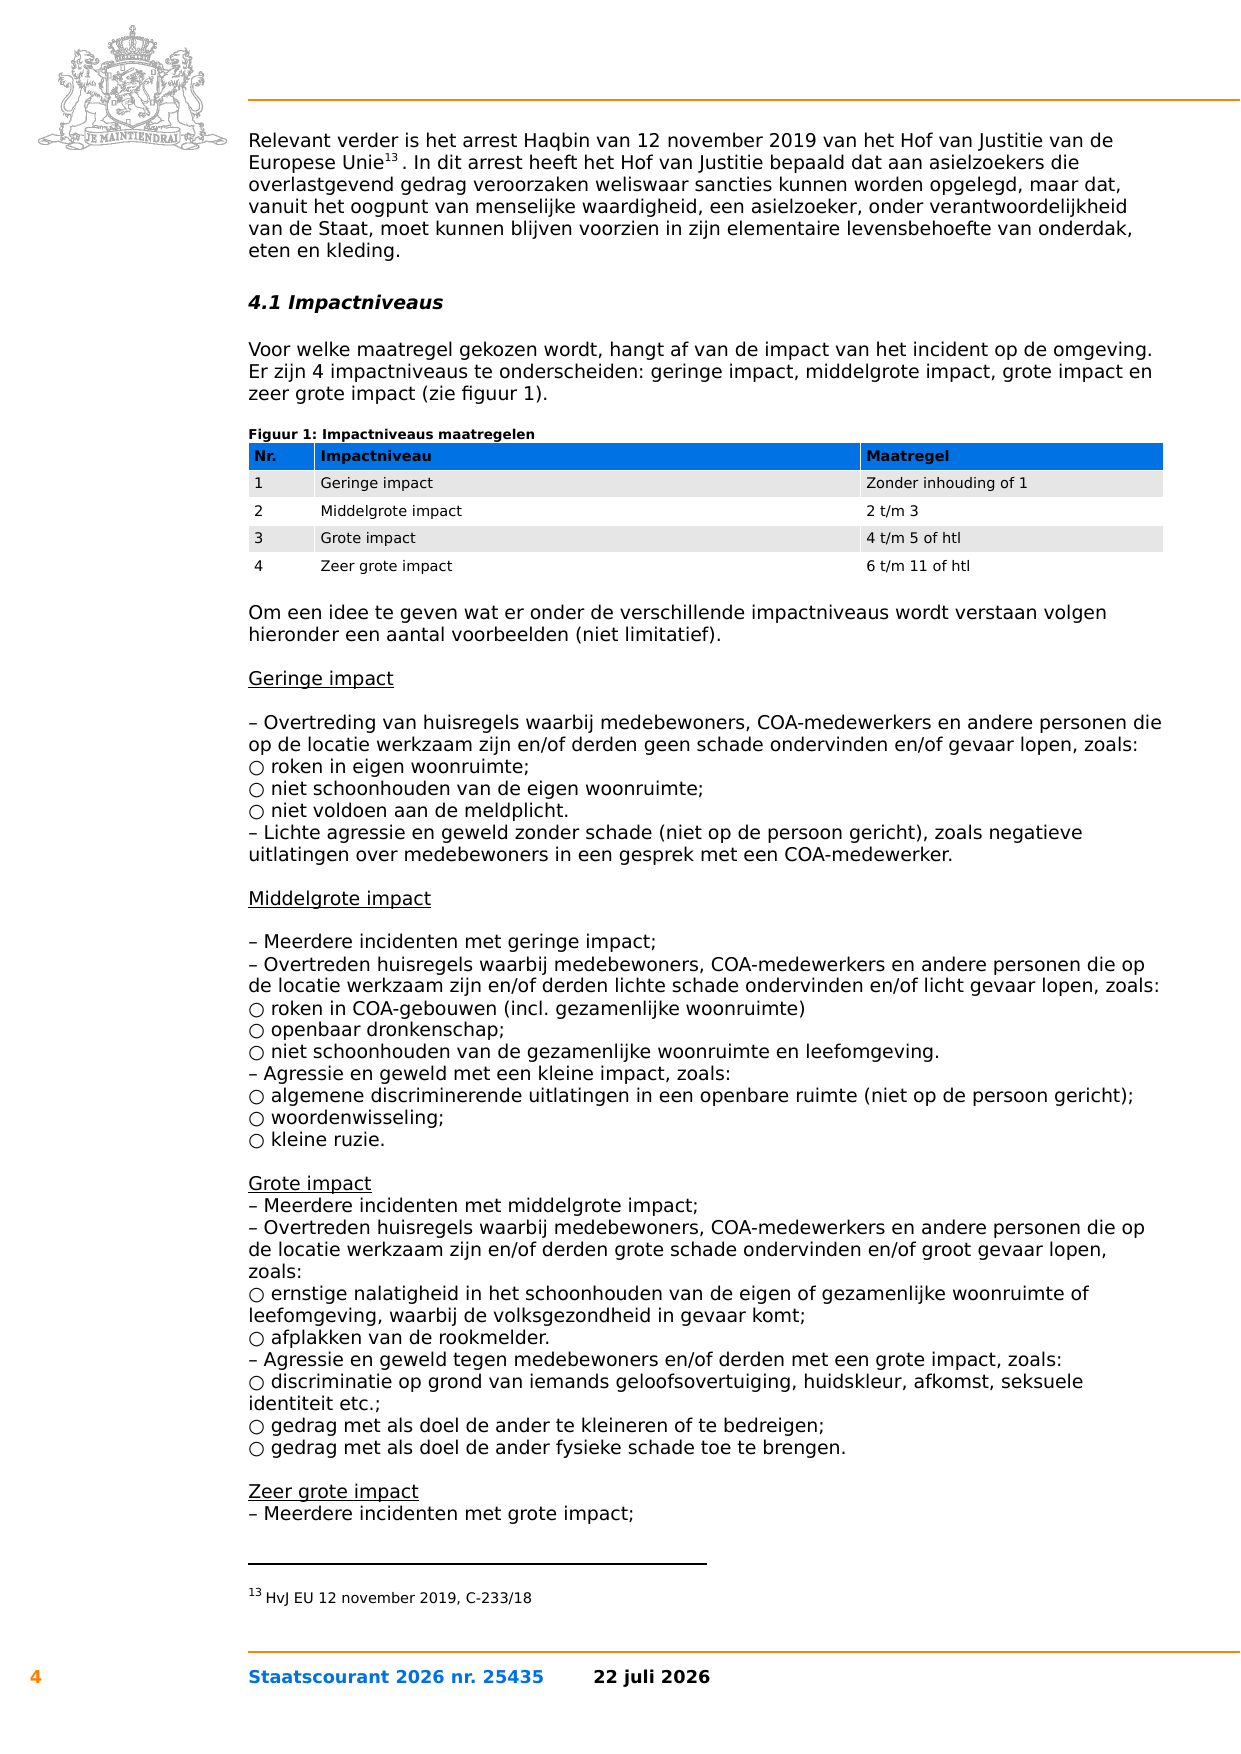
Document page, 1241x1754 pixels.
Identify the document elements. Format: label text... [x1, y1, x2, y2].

table_cell 6 t/m 11 of htl [861, 553, 1163, 579]
text – Meerdere incidenten met grote impact; [248, 1503, 1163, 1525]
table_cell 1 [249, 471, 314, 497]
text ○ woordenwisseling; [248, 1107, 1163, 1129]
table_cell Impactniveau [315, 443, 860, 470]
table_cell 2 [249, 498, 314, 524]
table_cell Grote impact [315, 526, 860, 552]
text – Meerdere incidenten met geringe impact; [248, 931, 1163, 953]
subtitle Geringe impact [248, 668, 1163, 690]
text ○ roken in eigen woonruimte; [248, 756, 1163, 778]
table_cell Zeer grote impact [315, 553, 860, 579]
text ○ niet schoonhouden van de eigen woonruimte; [248, 778, 1163, 800]
text – Meerdere incidenten met middelgrote impact; [248, 1195, 1163, 1217]
table_cell 4 [249, 553, 314, 579]
subtitle Zeer grote impact [248, 1481, 1163, 1503]
table_cell Middelgrote impact [315, 498, 860, 524]
table_cell Nr. [249, 443, 314, 470]
text Relevant verder is het arrest Haqbin van 12 november 2019 van het Hof van Justitie van de Europese Unie. In dit arrest heeft het Hof van Justitie bepaald dat aan asielzoekers die overlastgevend gedrag veroorzaken weliswaar sancties kunnen worden opgelegd, maar dat, vanuit het oogpunt van menselijke waardigheid, een asielzoeker, onder verantwoordelijkheid van de Staat, moet kunnen blijven voorzien in zijn elementaire levensbehoefte van onderdak, eten en kleding. [248, 130, 1163, 262]
text – Agressie en geweld tegen medebewoners en/of derden met een grote impact, zoals: [248, 1349, 1163, 1371]
text ○ niet voldoen aan de meldplicht. [248, 800, 1163, 822]
text Om een idee te geven wat er onder de verschillende impactniveaus wordt verstaan volgen hieronder een aantal voorbeelden (niet limitatief). [248, 602, 1163, 646]
table_cell Geringe impact [315, 471, 860, 497]
text HvJ EU 12 november 2019, C-233/18 [248, 1586, 1163, 1608]
picture [38, 25, 227, 150]
table_cell Maatregel [861, 443, 1163, 470]
text ○ roken in COA-gebouwen (incl. gezamenlijke woonruimte) [248, 997, 1163, 1019]
text ○ openbaar dronkenschap; [248, 1019, 1163, 1041]
text ○ afplakken van de rookmelder. [248, 1327, 1163, 1349]
text ○ kleine ruzie. [248, 1129, 1163, 1151]
subtitle 4.1 Impactniveaus [248, 292, 1163, 314]
table_cell Zonder inhouding of 1 [861, 471, 1163, 497]
text – Overtreden huisregels waarbij medebewoners, COA-medewerkers en andere personen die op de locatie werkzaam zijn en/of derden grote schade ondervinden en/of groot gevaar lopen, zoals: [248, 1217, 1163, 1283]
text – Lichte agressie en geweld zonder schade (niet op de persoon gericht), zoals negatieve uitlatingen over medebewoners in een gesprek met een COA-medewerker. [248, 822, 1163, 866]
table_cell 4 t/m 5 of htl [861, 526, 1163, 552]
table_cell 2 t/m 3 [861, 498, 1163, 524]
text Voor welke maatregel gekozen wordt, hangt af van de impact van het incident op de omgeving. Er zijn 4 impactniveaus te onderscheiden: geringe impact, middelgrote impact, grote impact en zeer grote impact (zie figuur 1). [248, 339, 1163, 405]
text ○ niet schoonhouden van de gezamenlijke woonruimte en leefomgeving. [248, 1041, 1163, 1063]
text – Agressie en geweld met een kleine impact, zoals: [248, 1063, 1163, 1085]
text ○ ernstige nalatigheid in het schoonhouden van de eigen of gezamenlijke woonruimte of leefomgeving, waarbij de volksgezondheid in gevaar komt; [248, 1283, 1163, 1327]
subtitle Grote impact [248, 1173, 1163, 1195]
text ○ gedrag met als doel de ander te kleineren of te bedreigen; [248, 1415, 1163, 1437]
text – Overtreding van huisregels waarbij medebewoners, COA-medewerkers en andere personen die op de locatie werkzaam zijn en/of derden geen schade ondervinden en/of gevaar lopen, zoals: [248, 712, 1163, 756]
table_header Figuur 1: Impactniveaus maatregelen [248, 427, 1163, 442]
text ○ discriminatie op grond van iemands geloofsovertuiging, huidskleur, afkomst, seksuele identiteit etc.; [248, 1371, 1163, 1415]
table_cell 3 [249, 526, 314, 552]
text ○ algemene discriminerende uitlatingen in een openbare ruimte (niet op de persoon gericht); [248, 1085, 1163, 1107]
subtitle Middelgrote impact [248, 888, 1163, 909]
text ○ gedrag met als doel de ander fysieke schade toe te brengen. [248, 1437, 1163, 1459]
text – Overtreden huisregels waarbij medebewoners, COA-medewerkers en andere personen die op de locatie werkzaam zijn en/of derden lichte schade ondervinden en/of licht gevaar lopen, zoals: [248, 953, 1163, 997]
